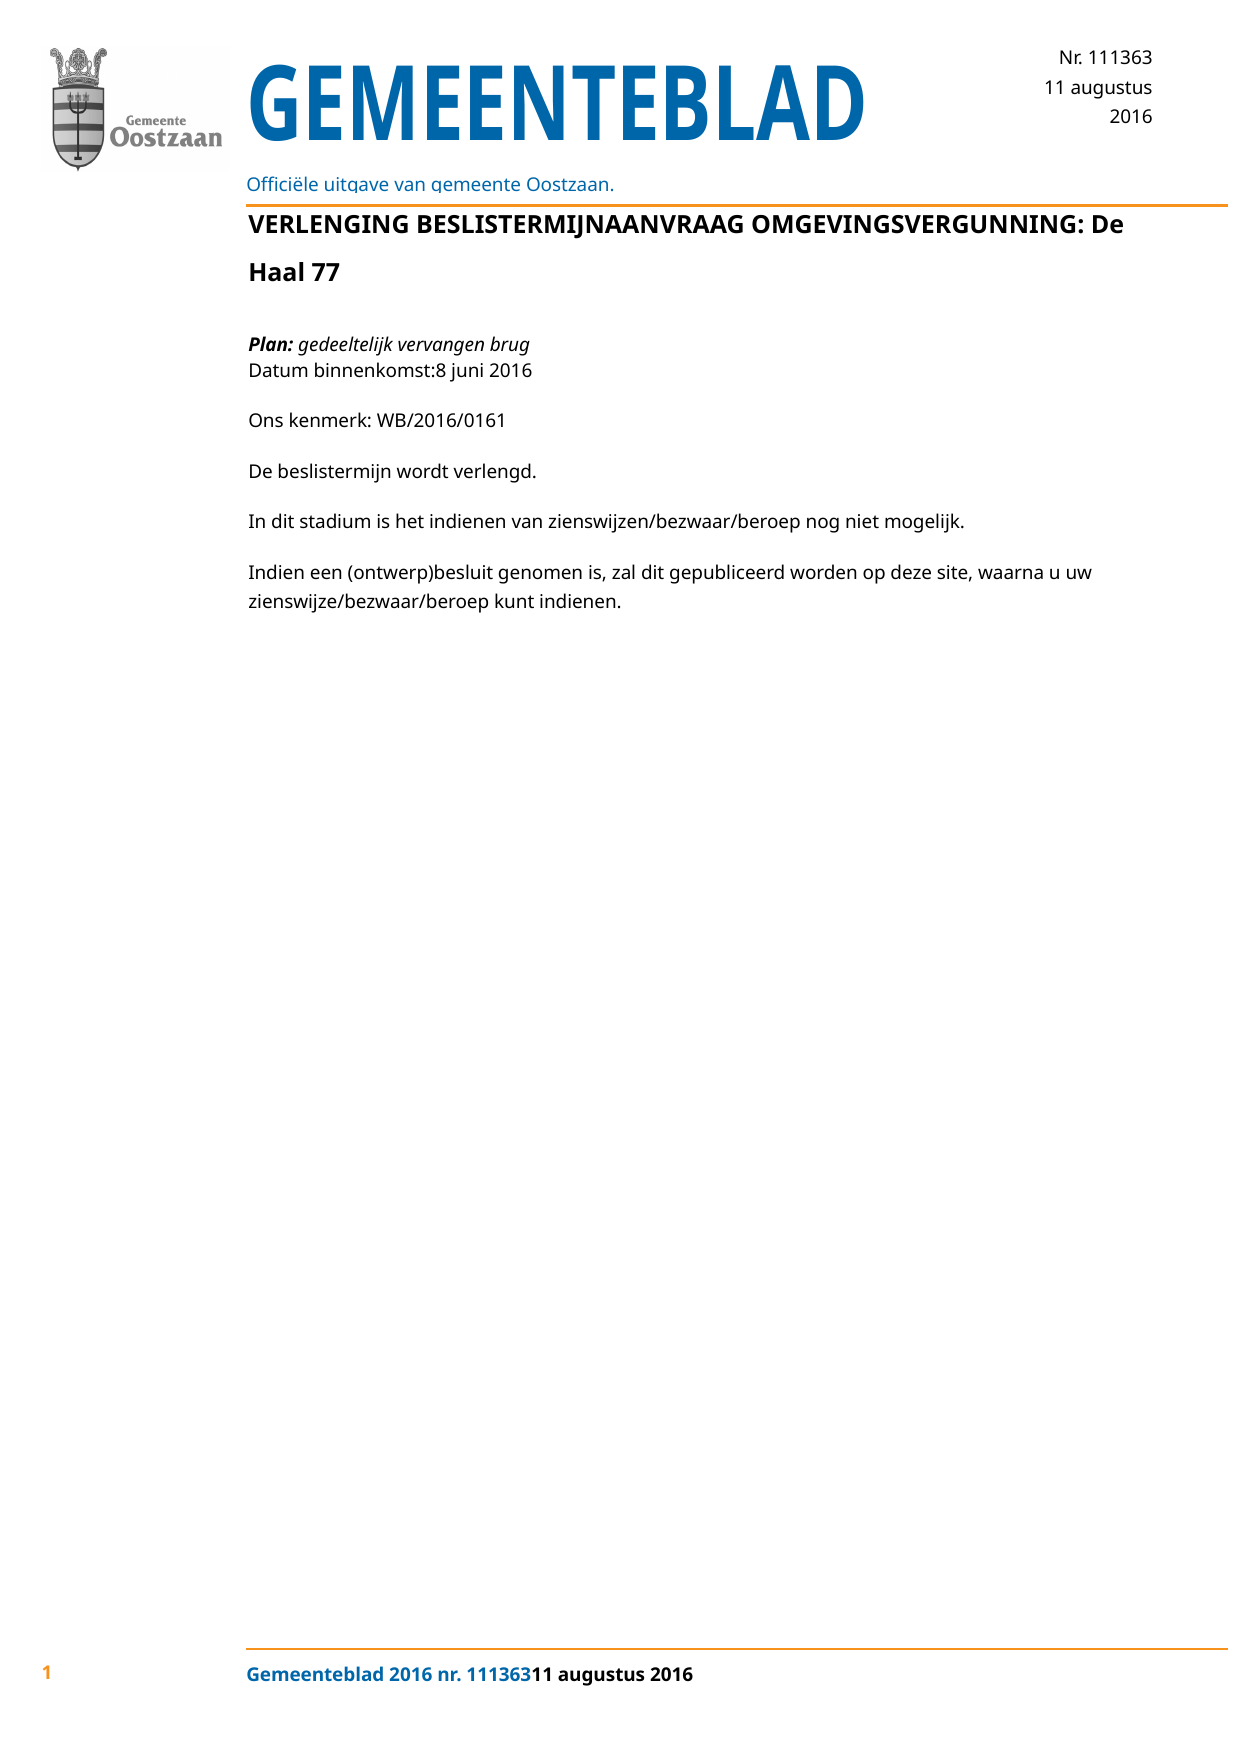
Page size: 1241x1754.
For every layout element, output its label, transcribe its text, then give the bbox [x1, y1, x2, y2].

text De beslistermijn wordt verlengd. [248, 458, 1152, 484]
text Plan: gedeeltelijk vervangen brug [248, 331, 1152, 357]
text Ons kenmerk: WB/2016/0161 [248, 408, 1152, 433]
text In dit stadium is het indienen van zienswijzen/bezwaar/beroep nog niet mogelijk. [248, 508, 1152, 534]
picture [41, 47, 231, 172]
text VERLENGING BESLISTERMIJNAANVRAAG OMGEVINGSVERGUNNING: De Haal 77 [248, 207, 1152, 288]
text Indien een (ontwerp)besluit genomen is, zal dit gepubliceerd worden op deze site, waarna u uw zienswijze/bezwaar/beroep kunt indienen. [248, 559, 1152, 614]
text Datum binnenkomst:8 juni 2016 [248, 357, 1152, 383]
